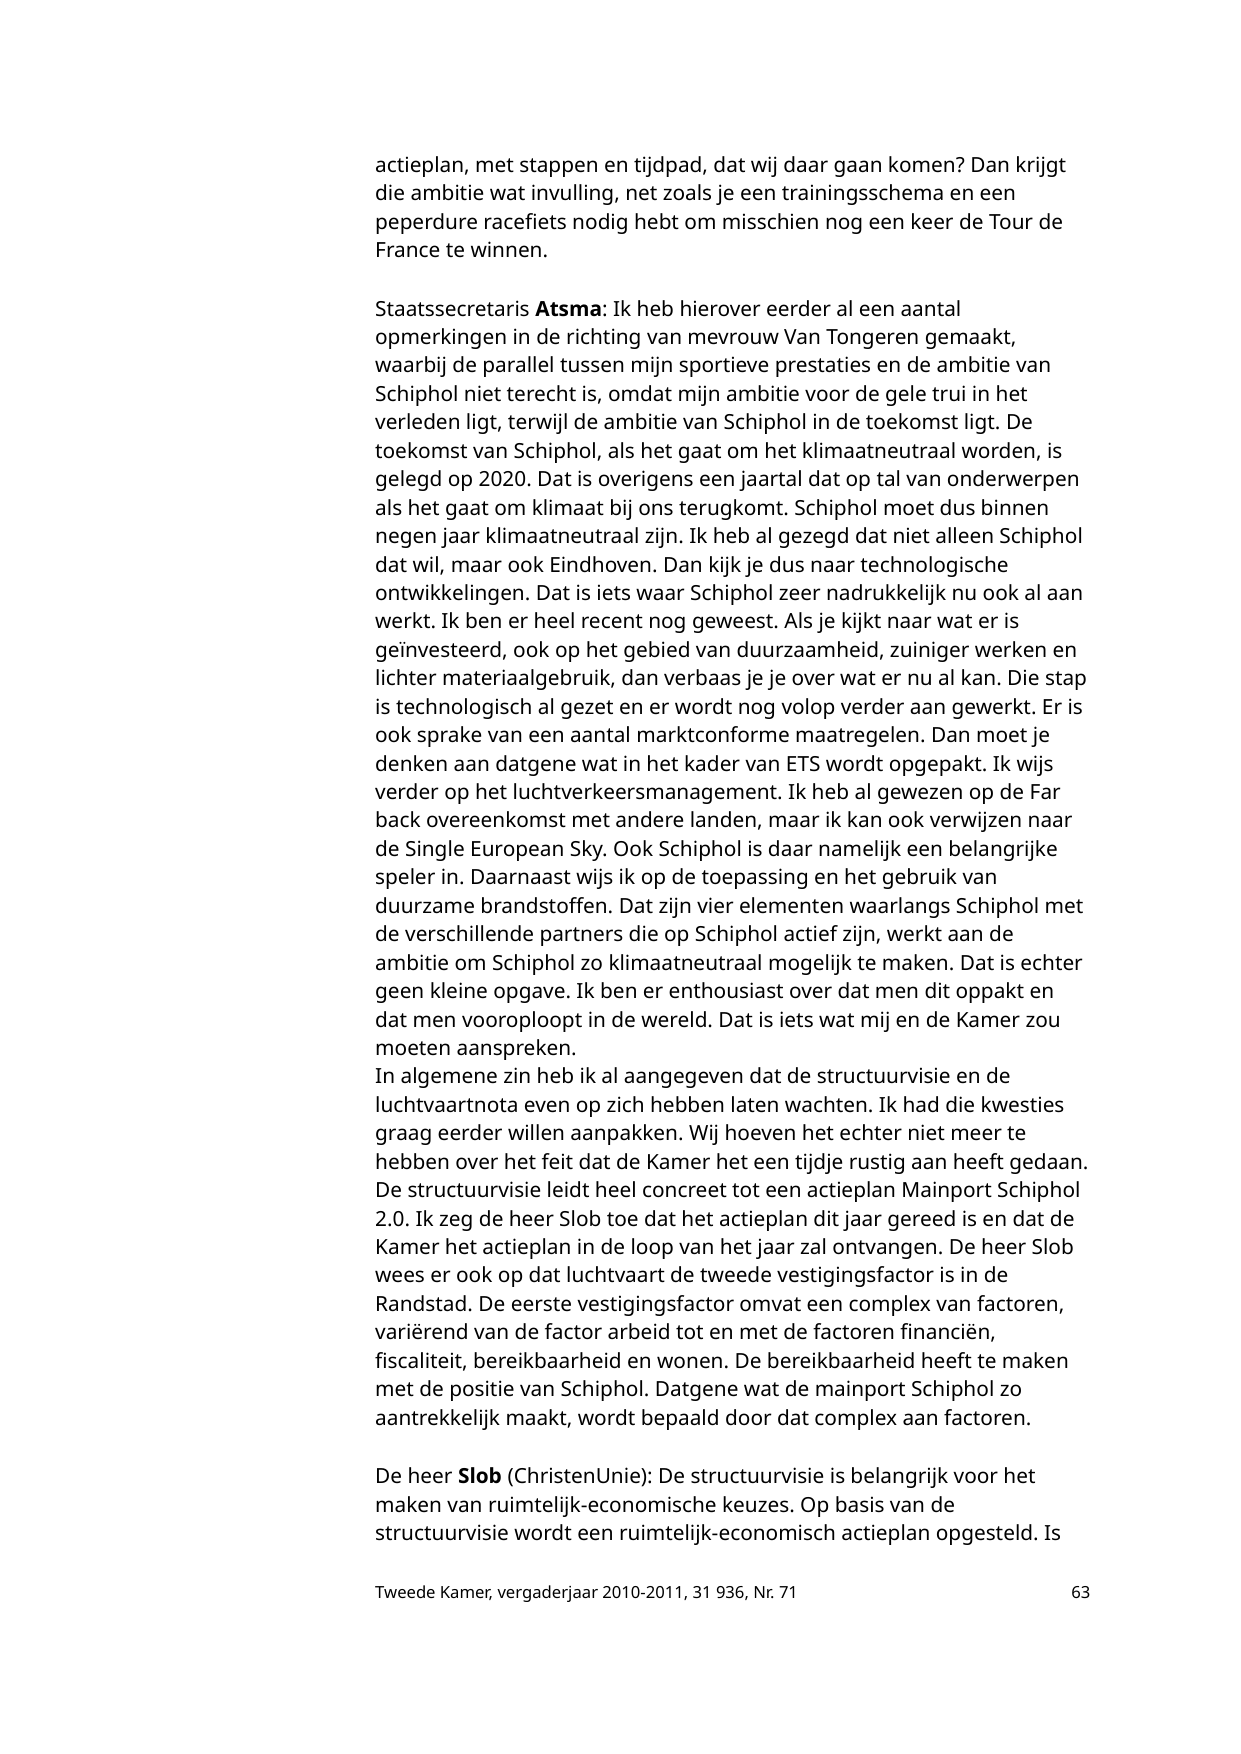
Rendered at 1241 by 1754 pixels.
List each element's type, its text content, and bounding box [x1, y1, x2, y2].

text In algemene zin heb ik al aangegeven dat de structuurvisie en de luchtvaartnota even op zich hebben laten wachten. Ik had die kwesties graag eerder willen aanpakken. Wij hoeven het echter niet meer te hebben over het feit dat de Kamer het een tijdje rustig aan heeft gedaan. De structuurvisie leidt heel concreet tot een actieplan Mainport Schiphol 2.0. Ik zeg de heer Slob toe dat het actieplan dit jaar gereed is en dat de Kamer het actieplan in de loop van het jaar zal ontvangen. De heer Slob wees er ook op dat luchtvaart de tweede vestigingsfactor is in de Randstad. De eerste vestigingsfactor omvat een complex van factoren, variërend van de factor arbeid tot en met de factoren financiën, fiscaliteit, bereikbaarheid en wonen. De bereikbaarheid heeft te maken met de positie van Schiphol. Datgene wat de mainport Schiphol zo aantrekkelijk maakt, wordt bepaald door dat complex aan factoren. [375, 1062, 1090, 1431]
text Staatssecretaris Atsma: Ik heb hierover eerder al een aantal opmerkingen in de richting van mevrouw Van Tongeren gemaakt, waarbij de parallel tussen mijn sportieve prestaties en de ambitie van Schiphol niet terecht is, omdat mijn ambitie voor de gele trui in het verleden ligt, terwijl de ambitie van Schiphol in de toekomst ligt. De toekomst van Schiphol, als het gaat om het klimaatneutraal worden, is gelegd op 2020. Dat is overigens een jaartal dat op tal van onderwerpen als het gaat om klimaat bij ons terugkomt. Schiphol moet dus binnen negen jaar klimaatneutraal zijn. Ik heb al gezegd dat niet alleen Schiphol dat wil, maar ook Eindhoven. Dan kijk je dus naar technologische ontwikkelingen. Dat is iets waar Schiphol zeer nadrukkelijk nu ook al aan werkt. Ik ben er heel recent nog geweest. Als je kijkt naar wat er is geïnvesteerd, ook op het gebied van duurzaamheid, zuiniger werken en lichter materiaalgebruik, dan verbaas je je over wat er nu al kan. Die stap is technologisch al gezet en er wordt nog volop verder aan gewerkt. Er is ook sprake van een aantal marktconforme maatregelen. Dan moet je denken aan datgene wat in het kader van ETS wordt opgepakt. Ik wijs verder op het luchtverkeersmanagement. Ik heb al gewezen op de Far back overeenkomst met andere landen, maar ik kan ook verwijzen naar de Single European Sky. Ook Schiphol is daar namelijk een belangrijke speler in. Daarnaast wijs ik op de toepassing en het gebruik van duurzame brandstoffen. Dat zijn vier elementen waarlangs Schiphol met de verschillende partners die op Schiphol actief zijn, werkt aan de ambitie om Schiphol zo klimaatneutraal mogelijk te maken. Dat is echter geen kleine opgave. Ik ben er enthousiast over dat men dit oppakt en dat men vooroploopt in de wereld. Dat is iets wat mij en de Kamer zou moeten aanspreken. [375, 294, 1090, 1062]
text De heer Slob (ChristenUnie): De structuurvisie is belangrijk voor het maken van ruimtelijk-economische keuzes. Op basis van de structuurvisie wordt een ruimtelijk-economisch actieplan opgesteld. Is [375, 1461, 1090, 1547]
text actieplan, met stappen en tijdpad, dat wij daar gaan komen? Dan krijgt die ambitie wat invulling, net zoals je een trainingsschema en een peperdure racefiets nodig hebt om misschien nog een keer de Tour de France te winnen. [375, 150, 1090, 264]
